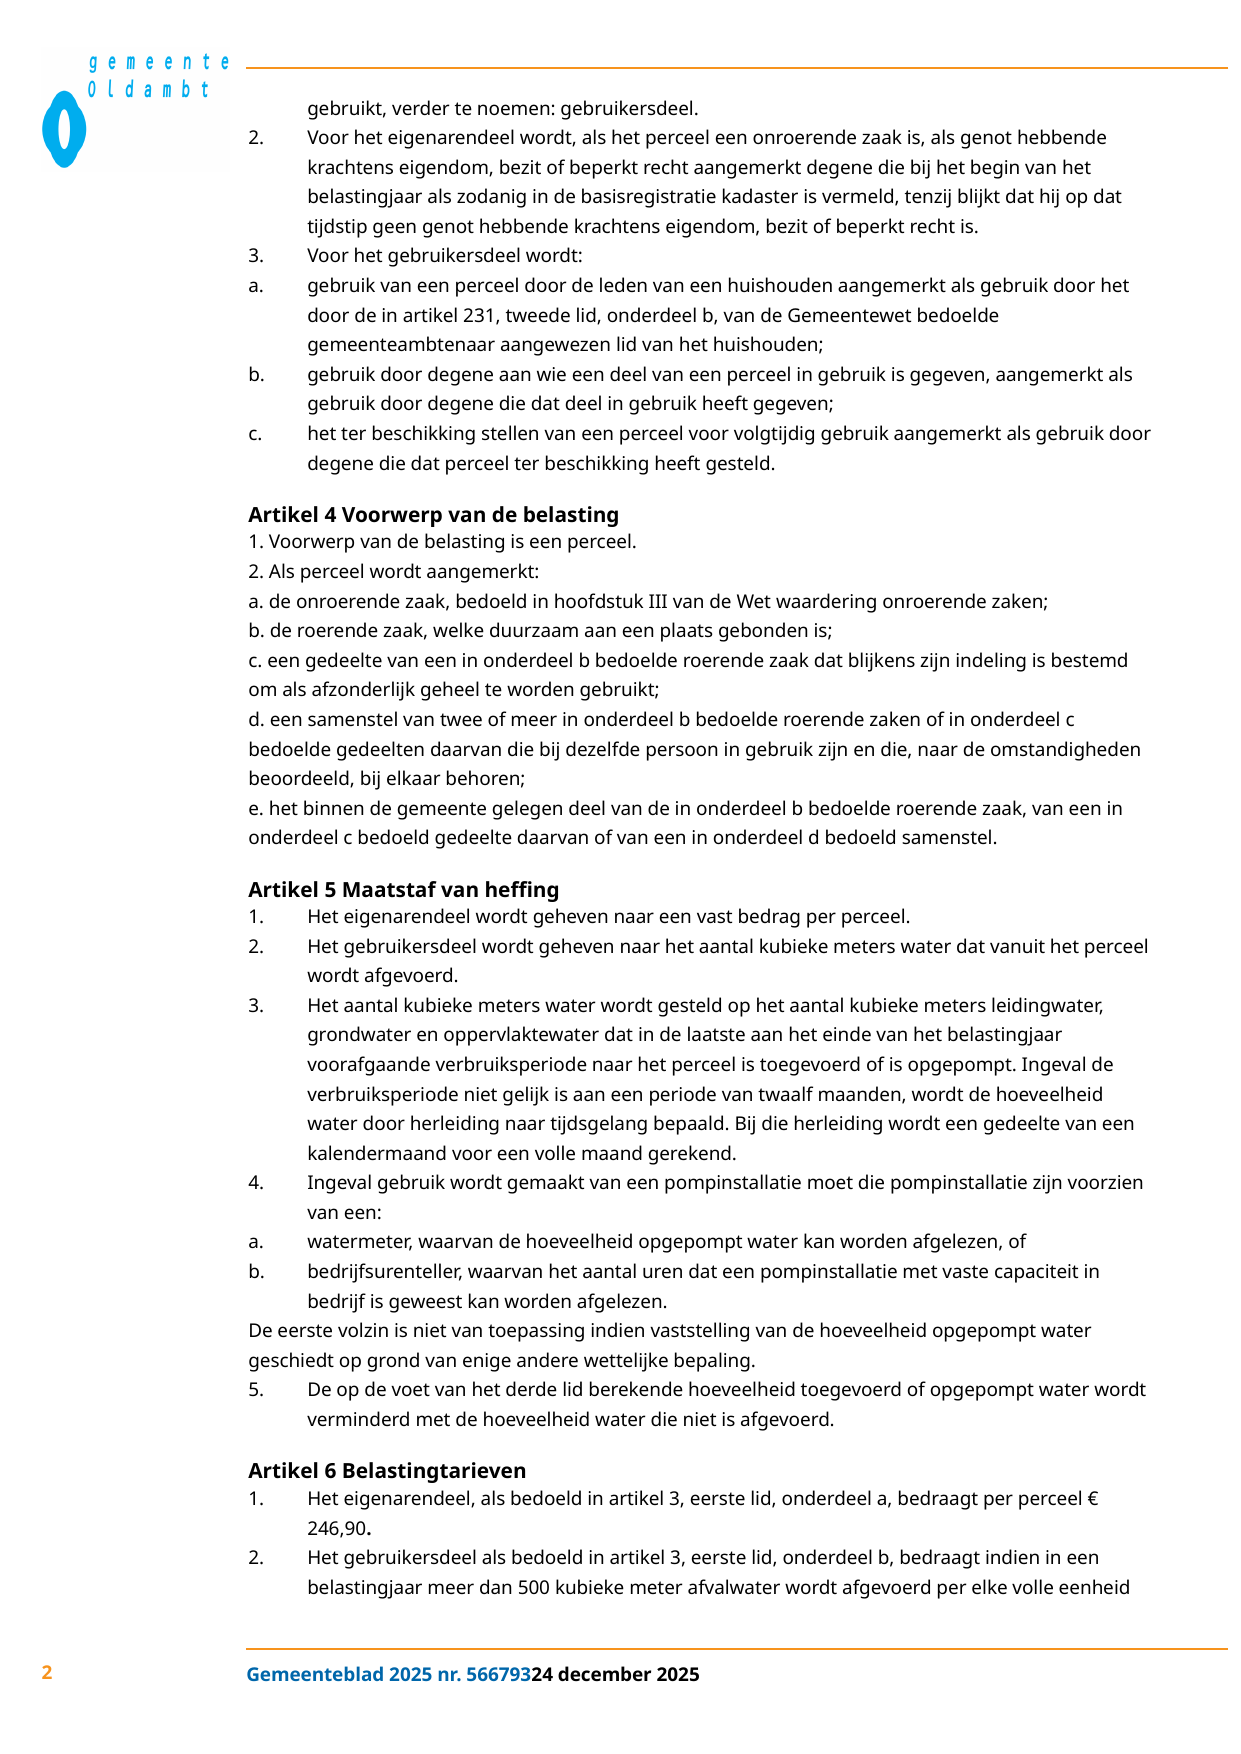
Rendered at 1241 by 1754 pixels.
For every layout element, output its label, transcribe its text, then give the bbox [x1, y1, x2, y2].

list gebruikt, verder te noemen: gebruikersdeel. [248, 95, 1152, 121]
list Het gebruikersdeel wordt geheven naar het aantal kubieke meters water dat vanuit het perceel wordt afgevoerd. [248, 933, 1152, 988]
list Voor het eigenarendeel wordt, als het perceel een onroerende zaak is, als genot hebbende krachtens eigendom, bezit of beperkt recht aangemerkt degene die bij het begin van het belastingjaar als zodanig in de basisregistratie kadaster is vermeld, tenzij blijkt dat hij op dat tijdstip geen genot hebbende krachtens eigendom, bezit of beperkt recht is. [248, 124, 1152, 239]
list bedrijfsurenteller, waarvan het aantal uren dat een pompinstallatie met vaste capaciteit in bedrijf is geweest kan worden afgelezen. [248, 1258, 1152, 1314]
list De op de voet van het derde lid berekende hoeveelheid toegevoerd of opgepompt water wordt verminderd met de hoeveelheid water die niet is afgevoerd. [248, 1377, 1152, 1432]
text a. de onroerende zaak, bedoeld in hoofdstuk III van de Wet waardering onroerende zaken; [248, 588, 1152, 613]
text b. de roerende zaak, welke duurzaam aan een plaats gebonden is; [248, 617, 1152, 643]
text c. een gedeelte van een in onderdeel b bedoelde roerende zaak dat blijkens zijn indeling is bestemd om als afzonderlijk geheel te worden gebruikt; [248, 647, 1152, 702]
list gebruik door degene aan wie een deel van een perceel in gebruik is gegeven, aangemerkt als gebruik door degene die dat deel in gebruik heeft gegeven; [248, 361, 1152, 416]
text Artikel 5 Maatstaf van heffing [248, 875, 1152, 903]
text d. een samenstel van twee of meer in onderdeel b bedoelde roerende zaken of in onderdeel c bedoelde gedeelten daarvan die bij dezelfde persoon in gebruik zijn en die, naar de omstandigheden beoordeeld, bij elkaar behoren; [248, 706, 1152, 791]
list Het eigenarendeel wordt geheven naar een vast bedrag per perceel. [248, 903, 1152, 929]
list gebruik van een perceel door de leden van een huishouden aangemerkt als gebruik door het door de in artikel 231, tweede lid, onderdeel b, van de Gemeentewet bedoelde gemeenteambtenaar aangewezen lid van het huishouden; [248, 272, 1152, 357]
list Het eigenarendeel, als bedoeld in artikel 3, eerste lid, onderdeel a, bedraagt per perceel € 246,90. [248, 1485, 1152, 1540]
list Het aantal kubieke meters water wordt gesteld op het aantal kubieke meters leidingwater, grondwater en oppervlaktewater dat in de laatste aan het einde van het belastingjaar voorafgaande verbruiksperiode naar het perceel is toegevoerd of is opgepompt. Ingeval de verbruiksperiode niet gelijk is aan een periode van twaalf maanden, wordt de hoeveelheid water door herleiding naar tijdsgelang bepaald. Bij die herleiding wordt een gedeelte van een kalendermaand voor een volle maand gerekend. [248, 992, 1152, 1166]
list het ter beschikking stellen van een perceel voor volgtijdig gebruik aangemerkt als gebruik door degene die dat perceel ter beschikking heeft gesteld. [248, 420, 1152, 476]
list Ingeval gebruik wordt gemaakt van een pompinstallatie moet die pompinstallatie zijn voorzien van een: [248, 1169, 1152, 1225]
list watermeter, waarvan de hoeveelheid opgepompt water kan worden afgelezen, of [248, 1229, 1152, 1254]
list Voor het gebruikersdeel wordt: [248, 243, 1152, 268]
text Artikel 4 Voorwerp van de belasting [248, 500, 1152, 529]
text 1. Voorwerp van de belasting is een perceel. [248, 529, 1152, 554]
text De eerste volzin is niet van toepassing indien vaststelling van de hoeveelheid opgepompt water geschiedt op grond van enige andere wettelijke bepaling. [248, 1317, 1152, 1373]
picture [41, 47, 231, 172]
text e. het binnen de gemeente gelegen deel van de in onderdeel b bedoelde roerende zaak, van een in onderdeel c bedoeld gedeelte daarvan of van een in onderdeel d bedoeld samenstel. [248, 795, 1152, 850]
text Artikel 6 Belastingtarieven [248, 1457, 1152, 1485]
text 2. Als perceel wordt aangemerkt: [248, 558, 1152, 584]
list Het gebruikersdeel als bedoeld in artikel 3, eerste lid, onderdeel b, bedraagt indien in een belastingjaar meer dan 500 kubieke meter afvalwater wordt afgevoerd per elke volle eenheid [248, 1544, 1152, 1599]
